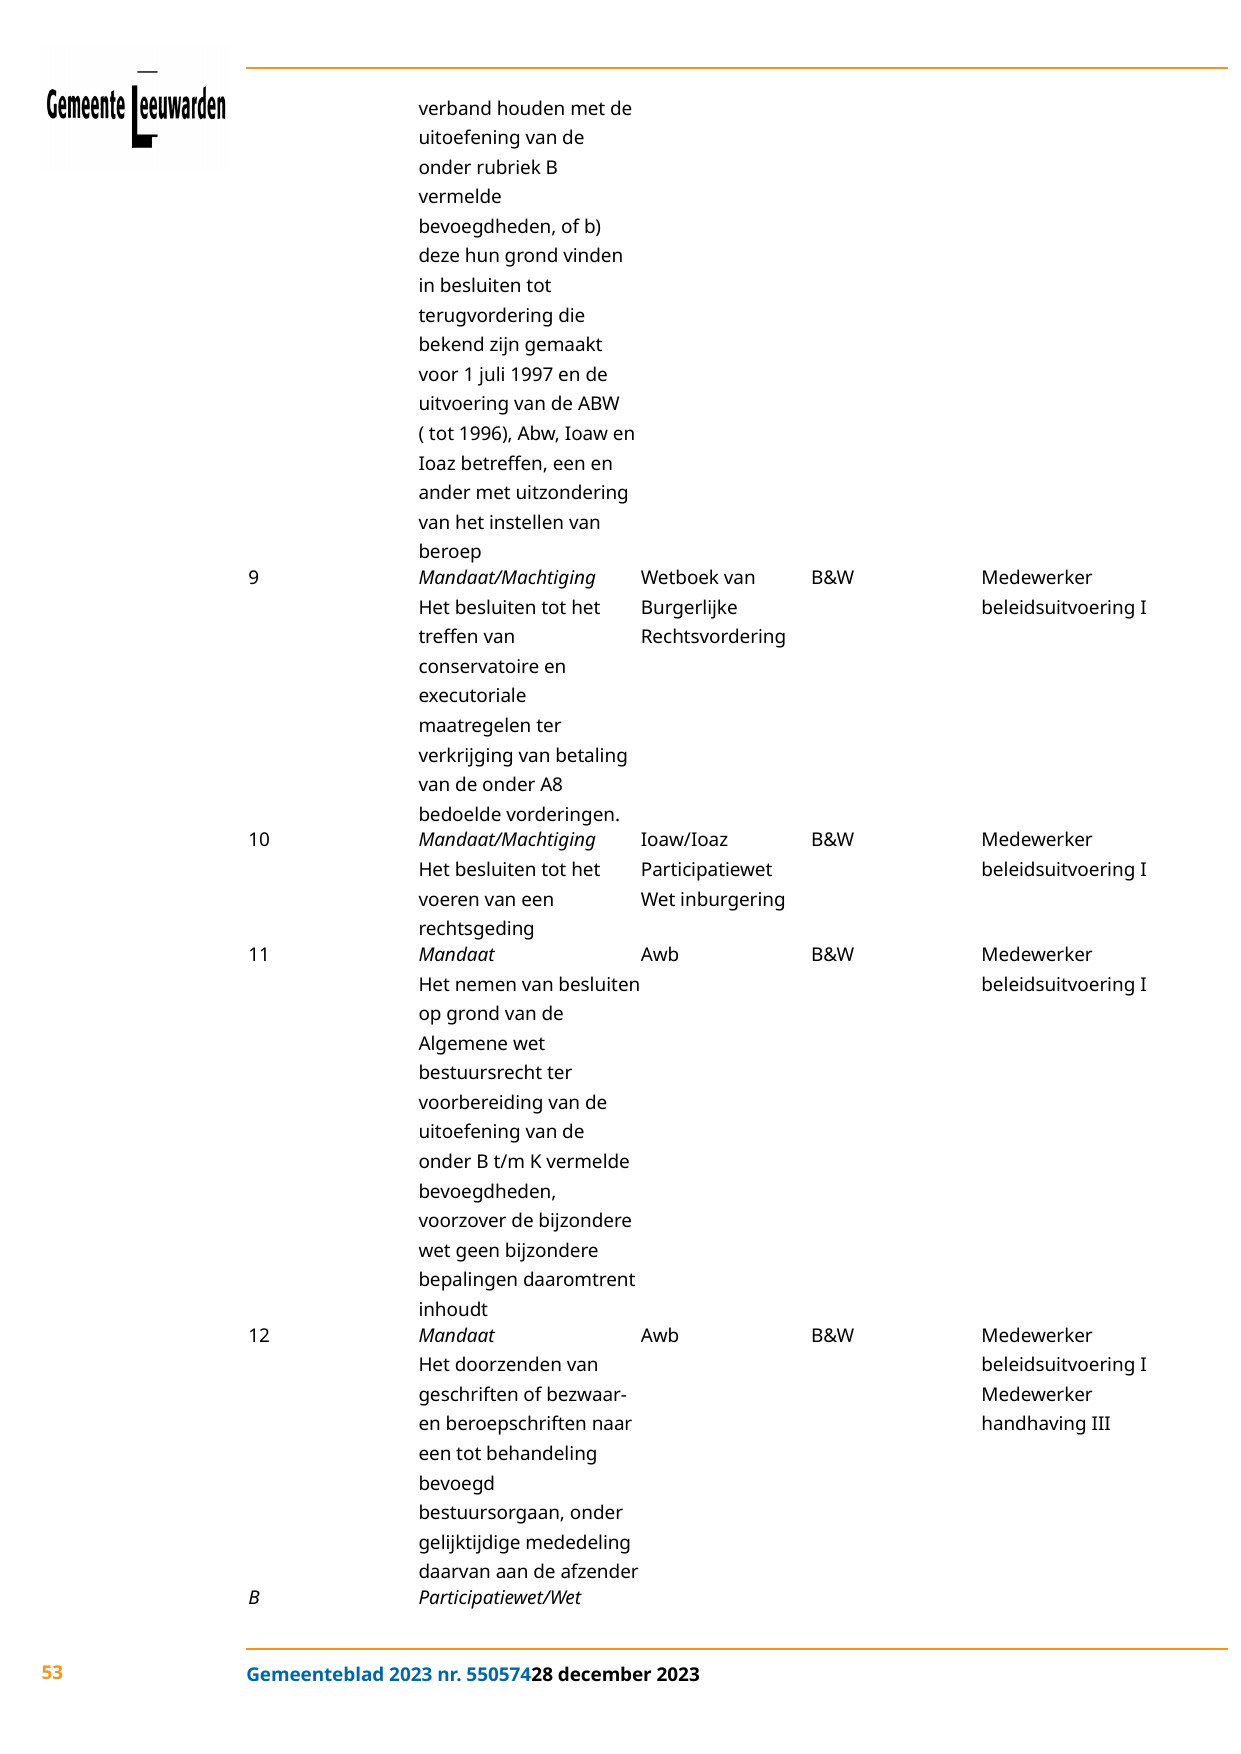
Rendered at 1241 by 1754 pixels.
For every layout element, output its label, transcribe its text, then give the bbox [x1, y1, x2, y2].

table_cell [981, 95, 1152, 564]
table_cell B&W [811, 827, 981, 941]
table_cell Mandaat/Machtiging Het besluiten tot het treffen van conservatoire en executoriale maatregelen ter verkrijging van betaling van de onder A8 bedoelde vorderingen. [418, 564, 641, 827]
table_cell B [248, 1584, 418, 1610]
table_cell 9 [248, 564, 418, 827]
table_cell 10 [248, 827, 418, 941]
table_cell B&W [811, 564, 981, 827]
table_cell 11 [248, 941, 418, 1322]
table_cell [248, 95, 418, 564]
table_cell [981, 1584, 1152, 1610]
table_cell [641, 95, 811, 564]
table_cell Awb [641, 941, 811, 1322]
table_cell [811, 1584, 981, 1610]
picture [41, 47, 231, 172]
table_cell Medewerker beleidsuitvoering I [981, 941, 1152, 1322]
table_cell Medewerker beleidsuitvoering I [981, 564, 1152, 827]
table_cell [811, 95, 981, 564]
table_cell Awb [641, 1322, 811, 1584]
table_cell [641, 1584, 811, 1610]
table_cell Mandaat/Machtiging Het besluiten tot het voeren van een rechtsgeding [418, 827, 641, 941]
table_cell Medewerker beleidsuitvoering I Medewerker handhaving III [981, 1322, 1152, 1584]
table_cell B&W [811, 941, 981, 1322]
table_cell Medewerker beleidsuitvoering I [981, 827, 1152, 941]
table_cell Wetboek van Burgerlijke Rechtsvordering [641, 564, 811, 827]
table_cell Participatiewet/Wet [418, 1584, 641, 1610]
table_cell Mandaat Het doorzenden van geschriften of bezwaar- en beroepschriften naar een tot behandeling bevoegd bestuursorgaan, onder gelijktijdige mededeling daarvan aan de afzender [418, 1322, 641, 1584]
table_cell B&W [811, 1322, 981, 1584]
table_cell Mandaat Het nemen van besluiten op grond van de Algemene wet bestuursrecht ter voorbereiding van de uitoefening van de onder B t/m K vermelde bevoegdheden, voorzover de bijzondere wet geen bijzondere bepalingen daaromtrent inhoudt [418, 941, 641, 1322]
table_cell 12 [248, 1322, 418, 1584]
table_cell Ioaw/Ioaz Participatiewet Wet inburgering [641, 827, 811, 941]
table_cell verband houden met de uitoefening van de onder rubriek B vermelde bevoegdheden, of b) deze hun grond vinden in besluiten tot terugvordering die bekend zijn gemaakt voor 1 juli 1997 en de uitvoering van de ABW ( tot 1996), Abw, Ioaw en Ioaz betreffen, een en ander met uitzondering van het instellen van beroep [418, 95, 641, 564]
